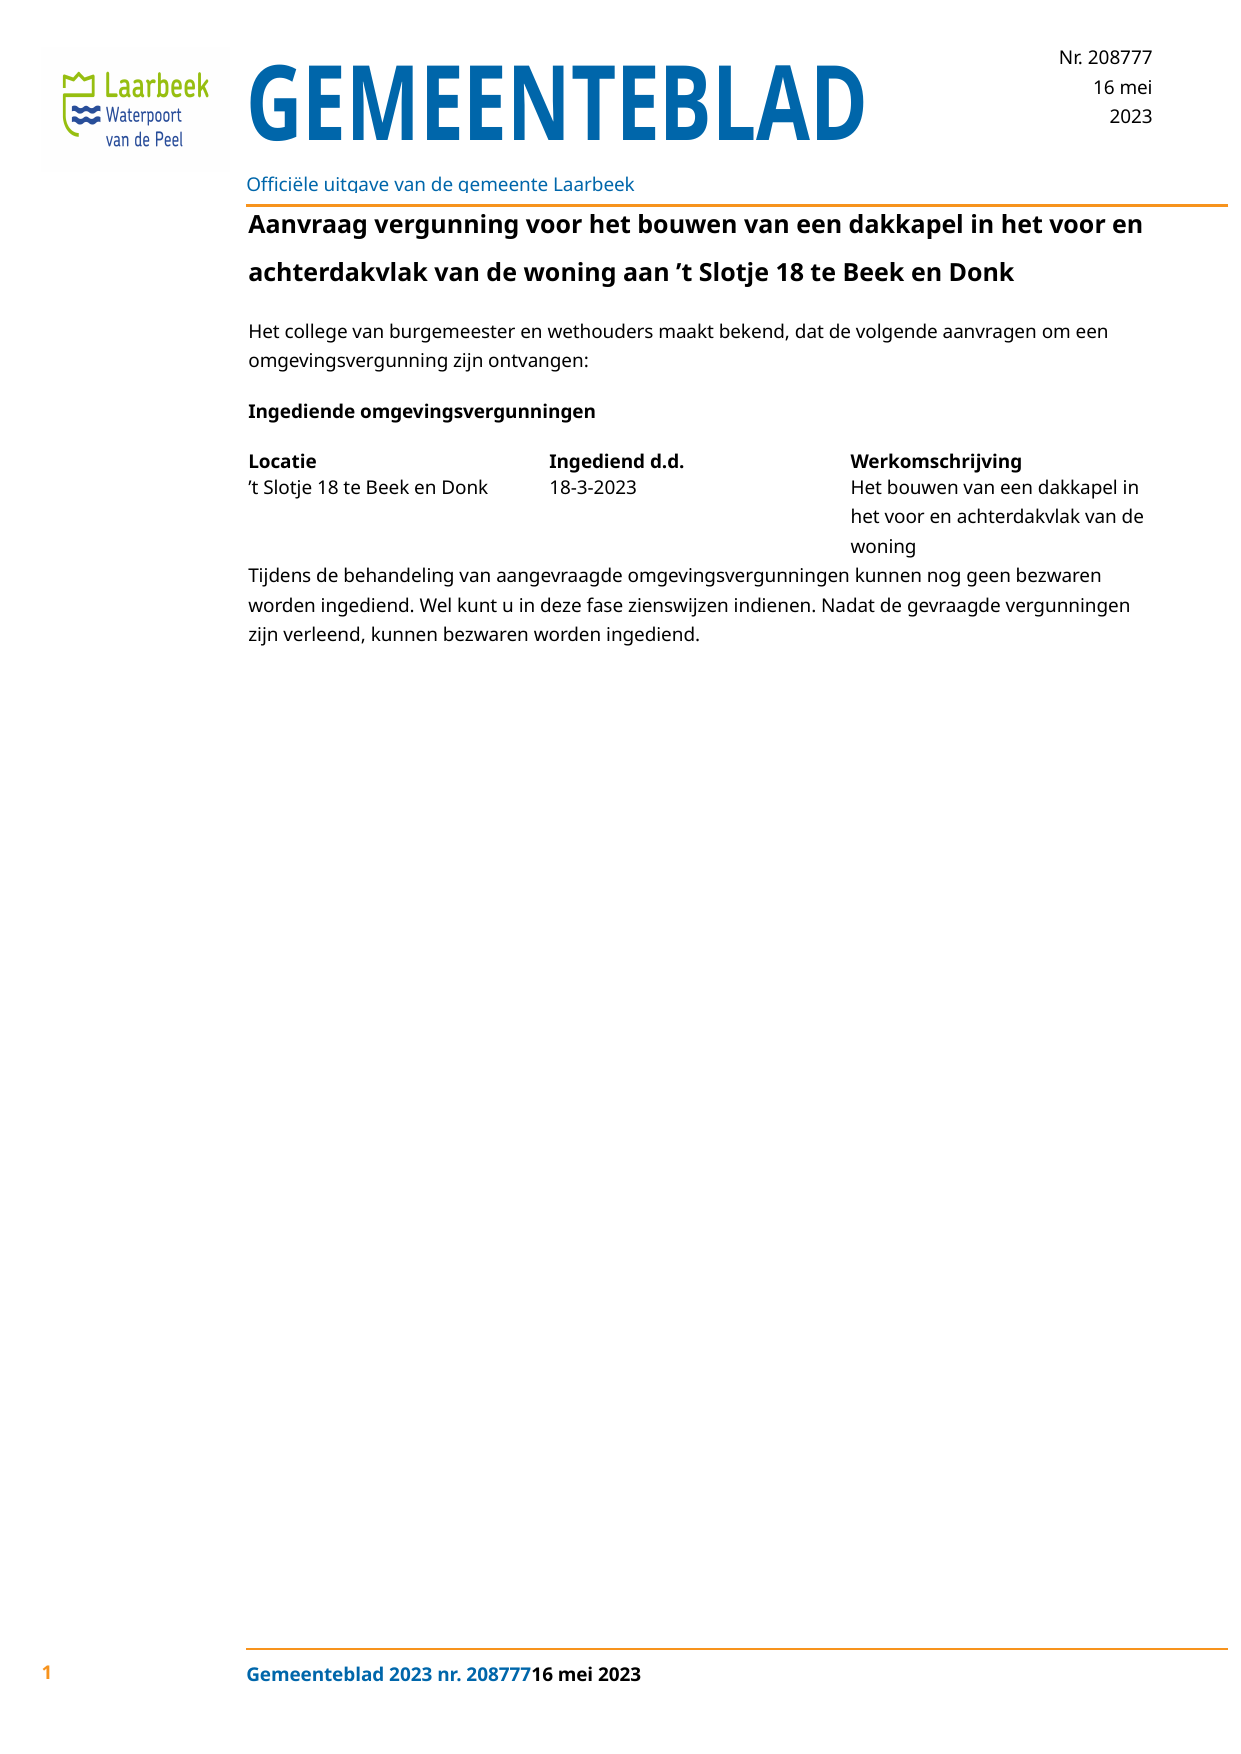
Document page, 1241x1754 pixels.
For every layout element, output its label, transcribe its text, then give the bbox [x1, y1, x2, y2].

text Het college van burgemeester en wethouders maakt bekend, dat de volgende aanvragen om een omgevingsvergunning zijn ontvangen: [248, 318, 1152, 373]
table_header Werkomschrijving [850, 449, 1152, 474]
text Aanvraag vergunning voor het bouwen van een dakkapel in het voor en achterdakvlak van de woning aan ’t Slotje 18 te Beek en Donk [248, 207, 1152, 288]
text Ingediende omgevingsvergunningen [248, 398, 1152, 424]
table_cell 18-3-2023 [549, 474, 850, 559]
picture [41, 47, 231, 172]
text Tijdens de behandeling van aangevraagde omgevingsvergunningen kunnen nog geen bezwaren worden ingediend. Wel kunt u in deze fase zienswijzen indienen. Nadat de gevraagde vergunningen zijn verleend, kunnen bezwaren worden ingediend. [248, 562, 1152, 647]
table_cell ’t Slotje 18 te Beek en Donk [248, 474, 549, 559]
table_cell Het bouwen van een dakkapel in het voor en achterdakvlak van de woning [850, 474, 1152, 559]
table_header Locatie [248, 449, 549, 474]
table_header Ingediend d.d. [549, 449, 850, 474]
